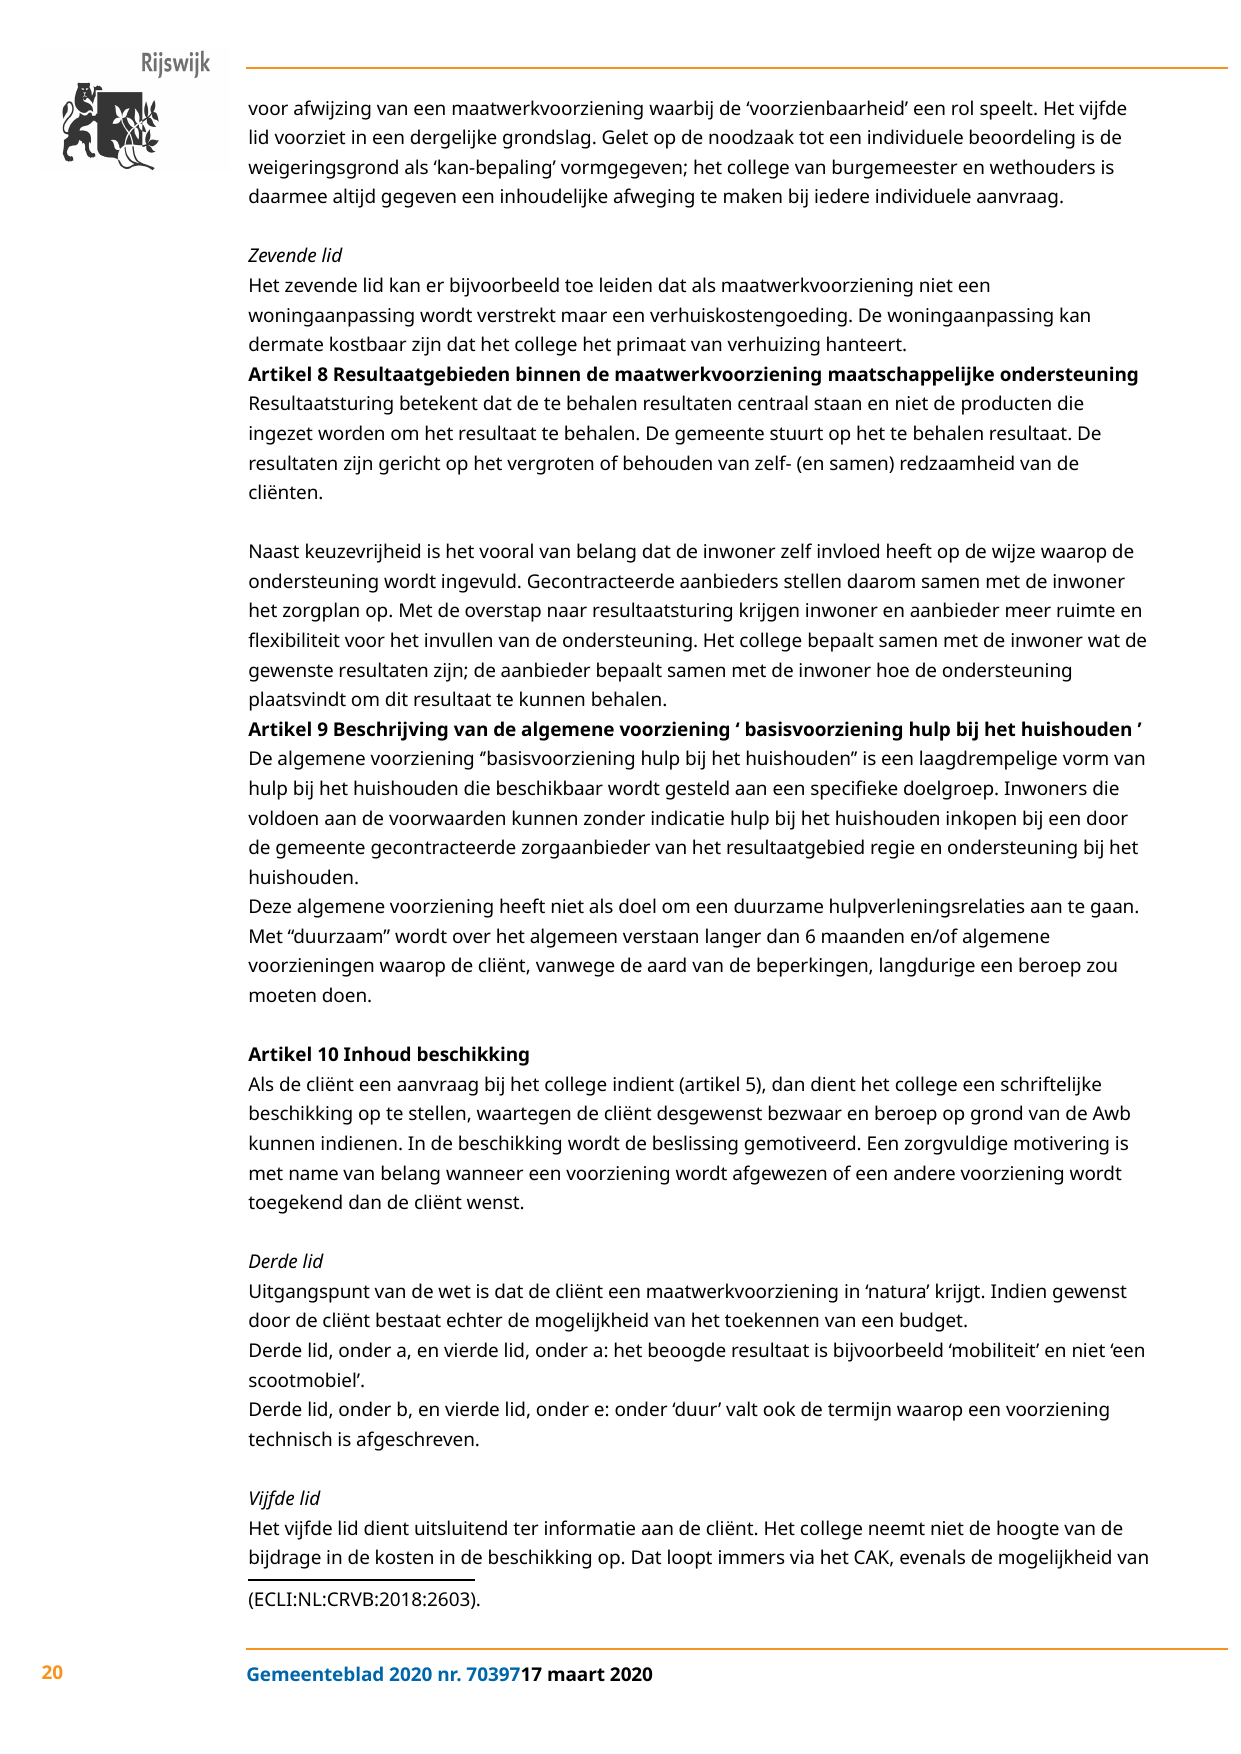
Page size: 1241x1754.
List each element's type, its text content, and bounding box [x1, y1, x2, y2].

picture [41, 47, 231, 172]
text Deze algemene voorziening heeft niet als doel om een duurzame hulpverleningsrelaties aan te gaan. Met “duurzaam” wordt over het algemeen verstaan langer dan 6 maanden en/of algemene voorzieningen waarop de cliënt, vanwege de aard van de beperkingen, langdurige een beroep zou moeten doen. [248, 893, 1152, 1008]
text Derde lid [248, 1248, 1152, 1274]
text Vijfde lid [248, 1485, 1152, 1511]
text Resultaatsturing betekent dat de te behalen resultaten centraal staan en niet de producten die ingezet worden om het resultaat te behalen. De gemeente stuurt op het te behalen resultaat. De resultaten zijn gericht op het vergroten of behouden van zelf- (en samen) redzaamheid van de cliënten. [248, 391, 1152, 505]
text (ECLI:NL:CRVB:2018:2603). [248, 1586, 1152, 1612]
text Het vijfde lid dient uitsluitend ter informatie aan de cliënt. Het college neemt niet de hoogte van de bijdrage in de kosten in de beschikking op. Dat loopt immers via het CAK, evenals de mogelijkheid van [248, 1515, 1152, 1570]
text Het zevende lid kan er bijvoorbeeld toe leiden dat als maatwerkvoorziening niet een woningaanpassing wordt verstrekt maar een verhuiskostengoeding. De woningaanpassing kan dermate kostbaar zijn dat het college het primaat van verhuizing hanteert. [248, 272, 1152, 357]
text voor afwijzing van een maatwerkvoorziening waarbij de ‘voorzienbaarheid’ een rol speelt. Het vijfde lid voorziet in een dergelijke grondslag. Gelet op de noodzaak tot een individuele beoordeling is de weigeringsgrond als ‘kan-bepaling’ vormgegeven; het college van burgemeester en wethouders is daarmee altijd gegeven een inhoudelijke afweging te maken bij iedere individuele aanvraag. [248, 95, 1152, 209]
text Artikel 8 Resultaatgebieden binnen de maatwerkvoorziening maatschappelijke ondersteuning [248, 361, 1152, 387]
text Zevende lid [248, 243, 1152, 268]
text Derde lid, onder b, en vierde lid, onder e: onder ‘duur’ valt ook de termijn waarop een voorziening technisch is afgeschreven. [248, 1396, 1152, 1452]
text Naast keuzevrijheid is het vooral van belang dat de inwoner zelf invloed heeft op de wijze waarop de ondersteuning wordt ingevuld. Gecontracteerde aanbieders stellen daarom samen met de inwoner het zorgplan op. Met de overstap naar resultaatsturing krijgen inwoner en aanbieder meer ruimte en flexibiliteit voor het invullen van de ondersteuning. Het college bepaalt samen met de inwoner wat de gewenste resultaten zijn; de aanbieder bepaalt samen met de inwoner hoe de ondersteuning plaatsvindt om dit resultaat te kunnen behalen. [248, 538, 1152, 712]
text Uitgangspunt van de wet is dat de cliënt een maatwerkvoorziening in ‘natura’ krijgt. Indien gewenst door de cliënt bestaat echter de mogelijkheid van het toekennen van een budget. [248, 1278, 1152, 1333]
text De algemene voorziening ‘’basisvoorziening hulp bij het huishouden’’ is een laagdrempelige vorm van hulp bij het huishouden die beschikbaar wordt gesteld aan een specifieke doelgroep. Inwoners die voldoen aan de voorwaarden kunnen zonder indicatie hulp bij het huishouden inkopen bij een door de gemeente gecontracteerde zorgaanbieder van het resultaatgebied regie en ondersteuning bij het huishouden. [248, 746, 1152, 890]
text Derde lid, onder a, en vierde lid, onder a: het beoogde resultaat is bijvoorbeeld ‘mobiliteit’ en niet ‘een scootmobiel’. [248, 1337, 1152, 1393]
text Artikel 10 Inhoud beschikking [248, 1041, 1152, 1067]
text Artikel 9 Beschrijving van de algemene voorziening ‘ basisvoorziening hulp bij het huishouden ’ [248, 716, 1152, 742]
text Als de cliënt een aanvraag bij het college indient (artikel 5), dan dient het college een schriftelijke beschikking op te stellen, waartegen de cliënt desgewenst bezwaar en beroep op grond van de Awb kunnen indienen. In de beschikking wordt de beslissing gemotiveerd. Een zorgvuldige motivering is met name van belang wanneer een voorziening wordt afgewezen of een andere voorziening wordt toegekend dan de cliënt wenst. [248, 1071, 1152, 1215]
